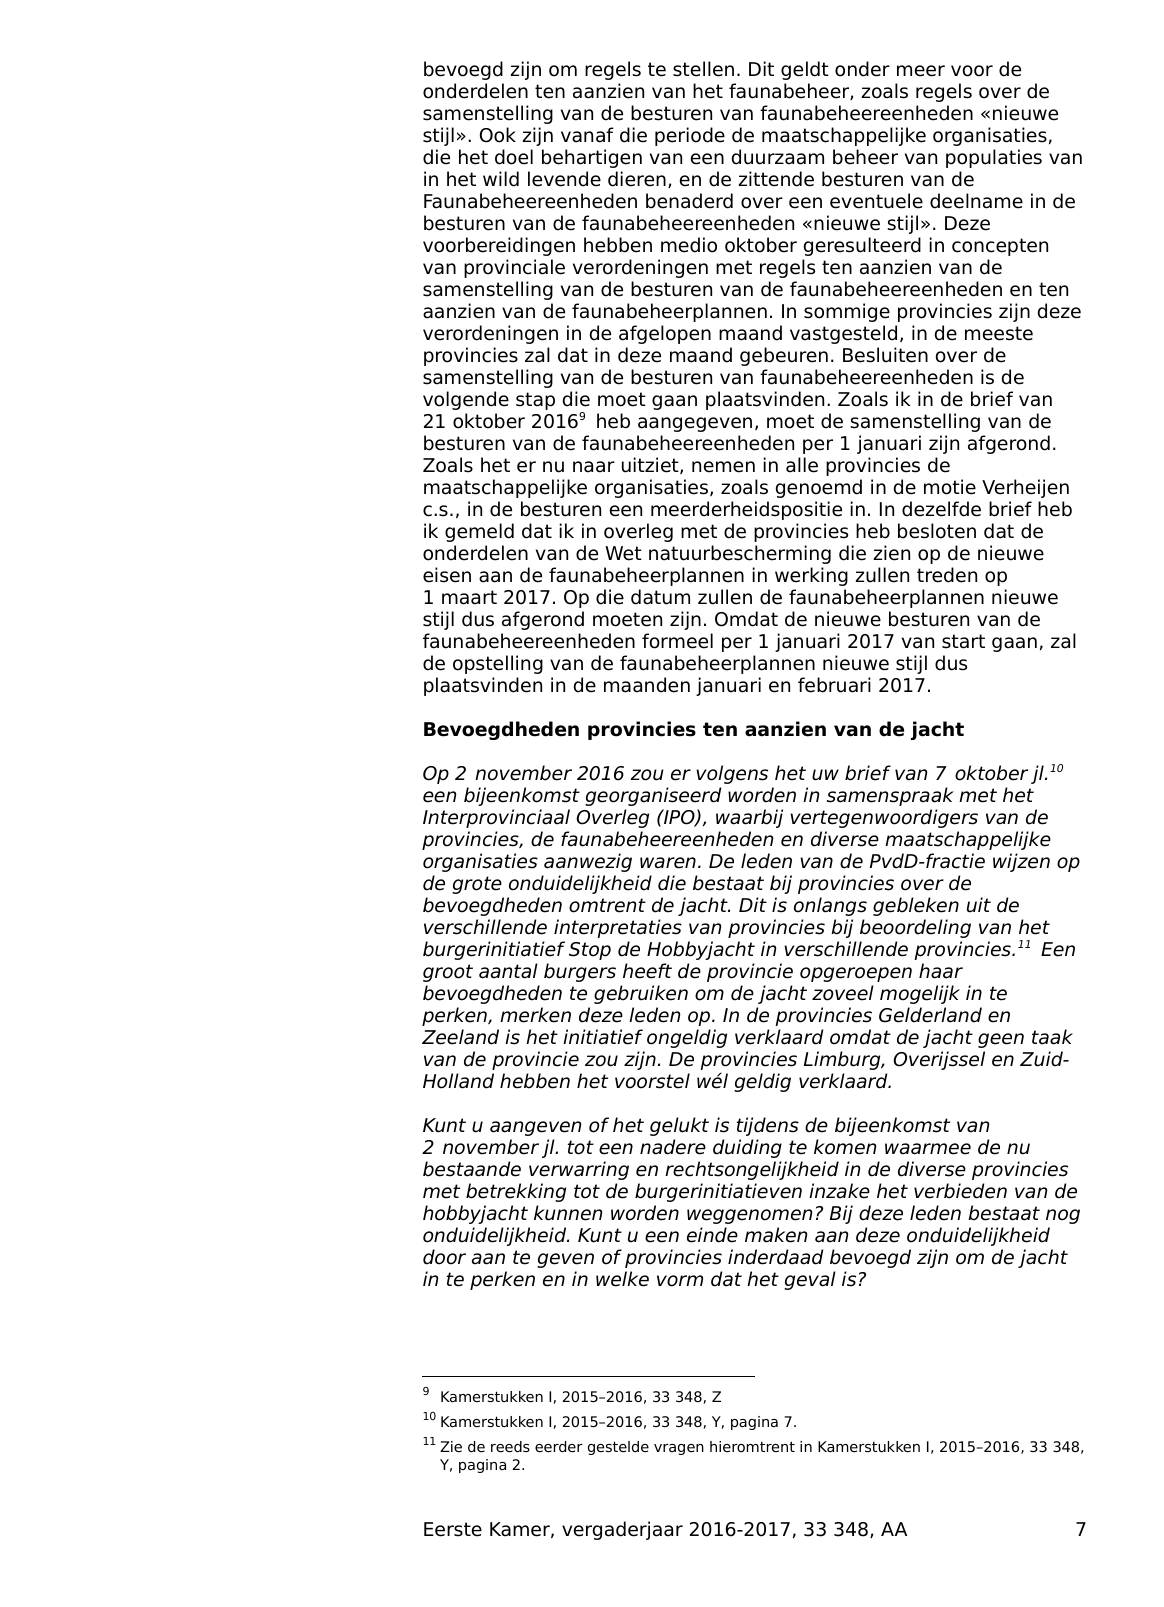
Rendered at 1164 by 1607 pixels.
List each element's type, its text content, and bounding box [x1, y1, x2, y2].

text Kunt u aangeven of het gelukt is tijdens de bijeenkomst van 2 november jl. tot een nadere duiding te komen waarmee de nu bestaande verwarring en rechtsongelijkheid in de diverse provincies met betrekking tot de burgerinitiatieven inzake het verbieden van de hobbyjacht kunnen worden weggenomen? Bij deze leden bestaat nog onduidelijkheid. Kunt u een einde maken aan deze onduidelijkheid door aan te geven of provincies inderdaad bevoegd zijn om de jacht in te perken en in welke vorm dat het geval is? [422, 1115, 1087, 1291]
text Op 2 november 2016 zou er volgens het uw brief van 7 oktober jl. een bijeenkomst georganiseerd worden in samenspraak met het Interprovinciaal Overleg (IPO), waarbij vertegenwoordigers van de provincies, de faunabeheereenheden en diverse maatschappelijke organisaties aanwezig waren. De leden van de PvdD-fractie wijzen op de grote onduidelijkheid die bestaat bij provincies over de bevoegdheden omtrent de jacht. Dit is onlangs gebleken uit de verschillende interpretaties van provincies bij beoordeling van het burgerinitiatief Stop de Hobbyjacht in verschillende provincies. Een groot aantal burgers heeft de provincie opgeroepen haar bevoegdheden te gebruiken om de jacht zoveel mogelijk in te perken, merken deze leden op. In de provincies Gelderland en Zeeland is het initiatief ongeldig verklaard omdat de jacht geen taak van de provincie zou zijn. De provincies Limburg, Overijssel en Zuid-Holland hebben het voorstel wél geldig verklaard. [422, 763, 1087, 1092]
text Kamerstukken I, 2015–2016, 33 348, Z [422, 1385, 1087, 1407]
subtitle Bevoegdheden provincies ten aanzien van de jacht [422, 719, 1087, 741]
text bevoegd zijn om regels te stellen. Dit geldt onder meer voor de onderdelen ten aanzien van het faunabeheer, zoals regels over de samenstelling van de besturen van faunabeheereenheden «nieuwe stijl». Ook zijn vanaf die periode de maatschappelijke organisaties, die het doel behartigen van een duurzaam beheer van populaties van in het wild levende dieren, en de zittende besturen van de Faunabeheereenheden benaderd over een eventuele deelname in de besturen van de faunabeheereenheden «nieuwe stijl». Deze voorbereidingen hebben medio oktober geresulteerd in concepten van provinciale verordeningen met regels ten aanzien van de samenstelling van de besturen van de faunabeheereenheden en ten aanzien van de faunabeheerplannen. In sommige provincies zijn deze verordeningen in de afgelopen maand vastgesteld, in de meeste provincies zal dat in deze maand gebeuren. Besluiten over de samenstelling van de besturen van faunabeheereenheden is de volgende stap die moet gaan plaatsvinden. Zoals ik in de brief van 21 oktober 2016 heb aangegeven, moet de samenstelling van de besturen van de faunabeheereenheden per 1 januari zijn afgerond. Zoals het er nu naar uitziet, nemen in alle provincies de maatschappelijke organisaties, zoals genoemd in de motie Verheijen c.s., in de besturen een meerderheidspositie in. In dezelfde brief heb ik gemeld dat ik in overleg met de provincies heb besloten dat de onderdelen van de Wet natuurbescherming die zien op de nieuwe eisen aan de faunabeheerplannen in werking zullen treden op 1 maart 2017. Op die datum zullen de faunabeheerplannen nieuwe stijl dus afgerond moeten zijn. Omdat de nieuwe besturen van de faunabeheereenheden formeel per 1 januari 2017 van start gaan, zal de opstelling van de faunabeheerplannen nieuwe stijl dus plaatsvinden in de maanden januari en februari 2017. [422, 59, 1087, 696]
text Kamerstukken I, 2015–2016, 33 348, Y, pagina 7. [422, 1410, 1087, 1432]
text Zie de reeds eerder gestelde vragen hieromtrent in Kamerstukken I, 2015–2016, 33 348, Y, pagina 2. [422, 1435, 1087, 1474]
